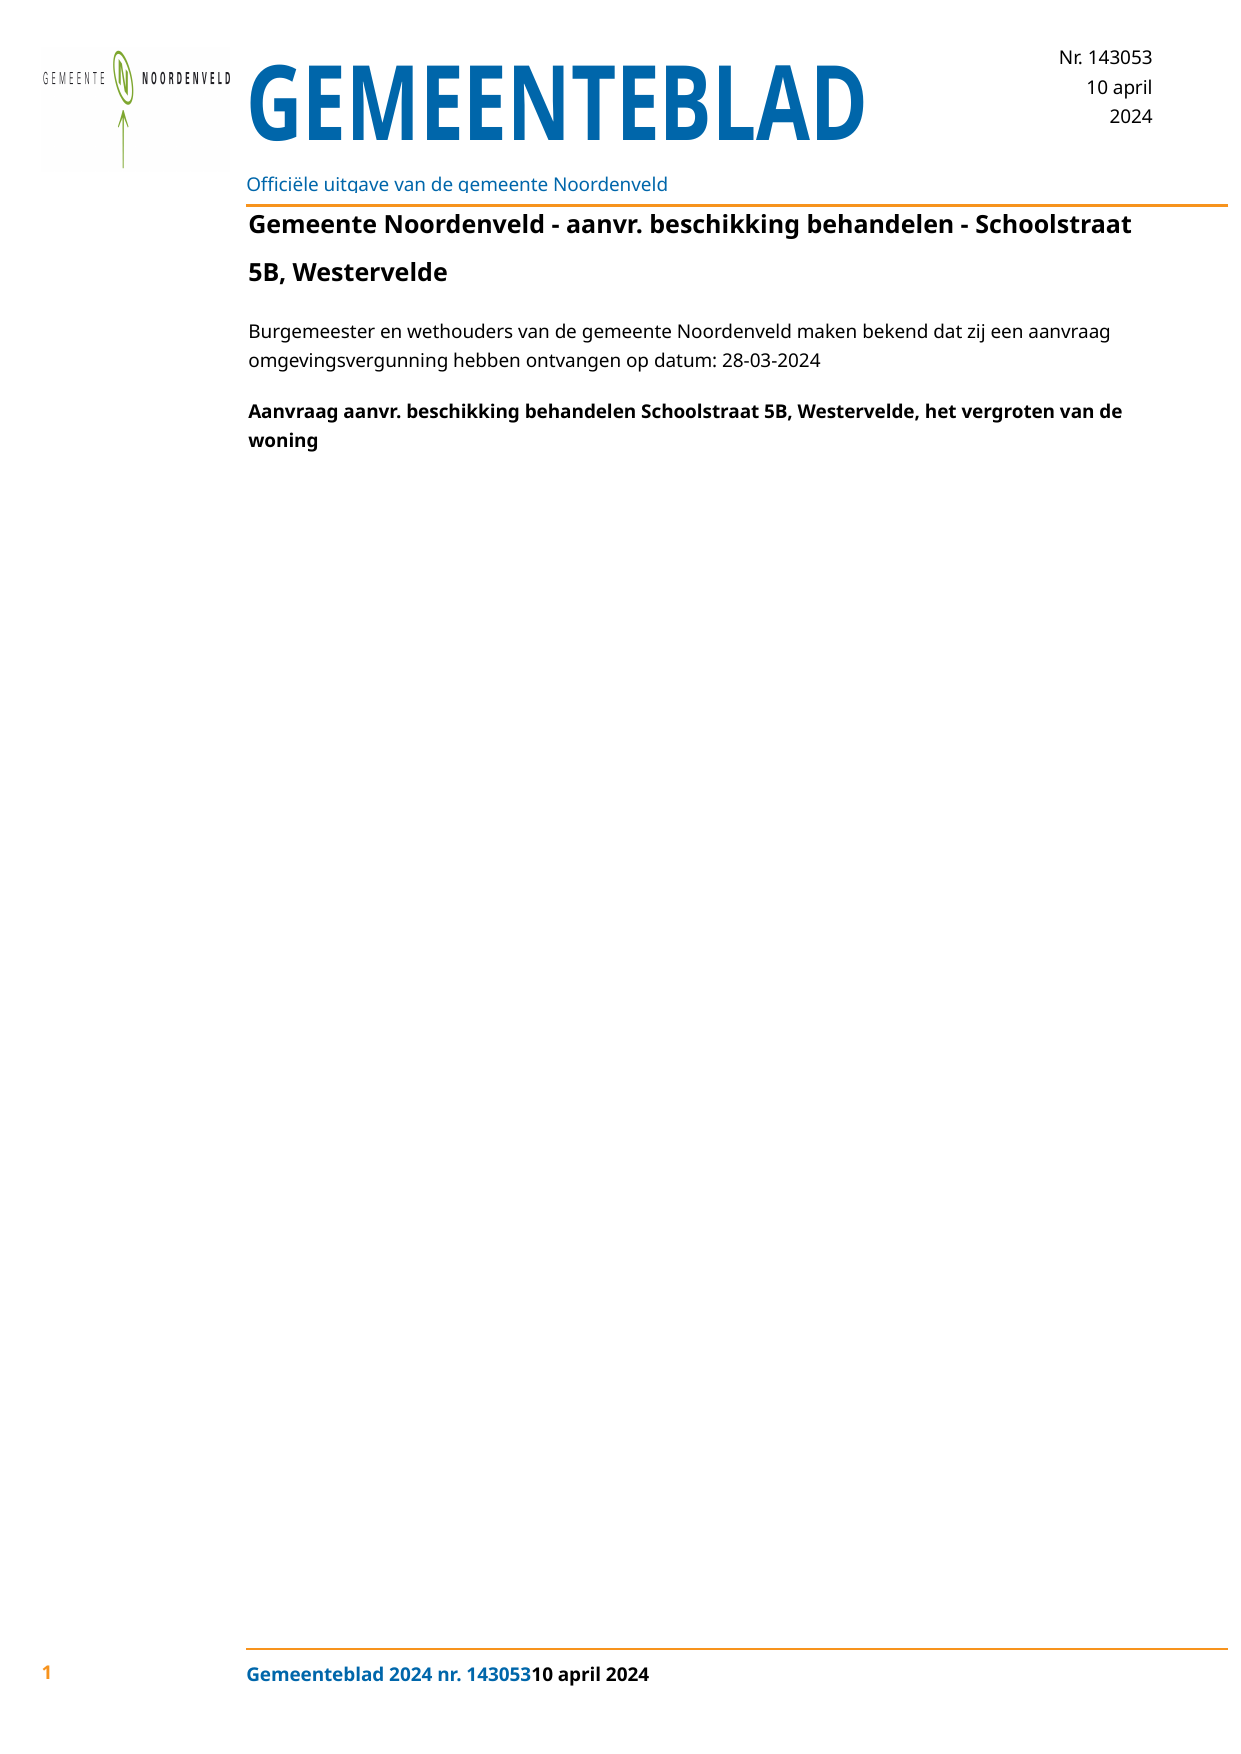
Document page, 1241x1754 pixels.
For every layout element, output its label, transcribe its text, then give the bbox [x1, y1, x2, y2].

picture [41, 47, 231, 172]
text Gemeente Noordenveld - aanvr. beschikking behandelen - Schoolstraat 5B, Westervelde [248, 207, 1152, 288]
text Aanvraag aanvr. beschikking behandelen Schoolstraat 5B, Westervelde, het vergroten van de woning [248, 398, 1152, 453]
text Burgemeester en wethouders van de gemeente Noordenveld maken bekend dat zij een aanvraag omgevingsvergunning hebben ontvangen op datum: 28-03-2024 [248, 318, 1152, 373]
